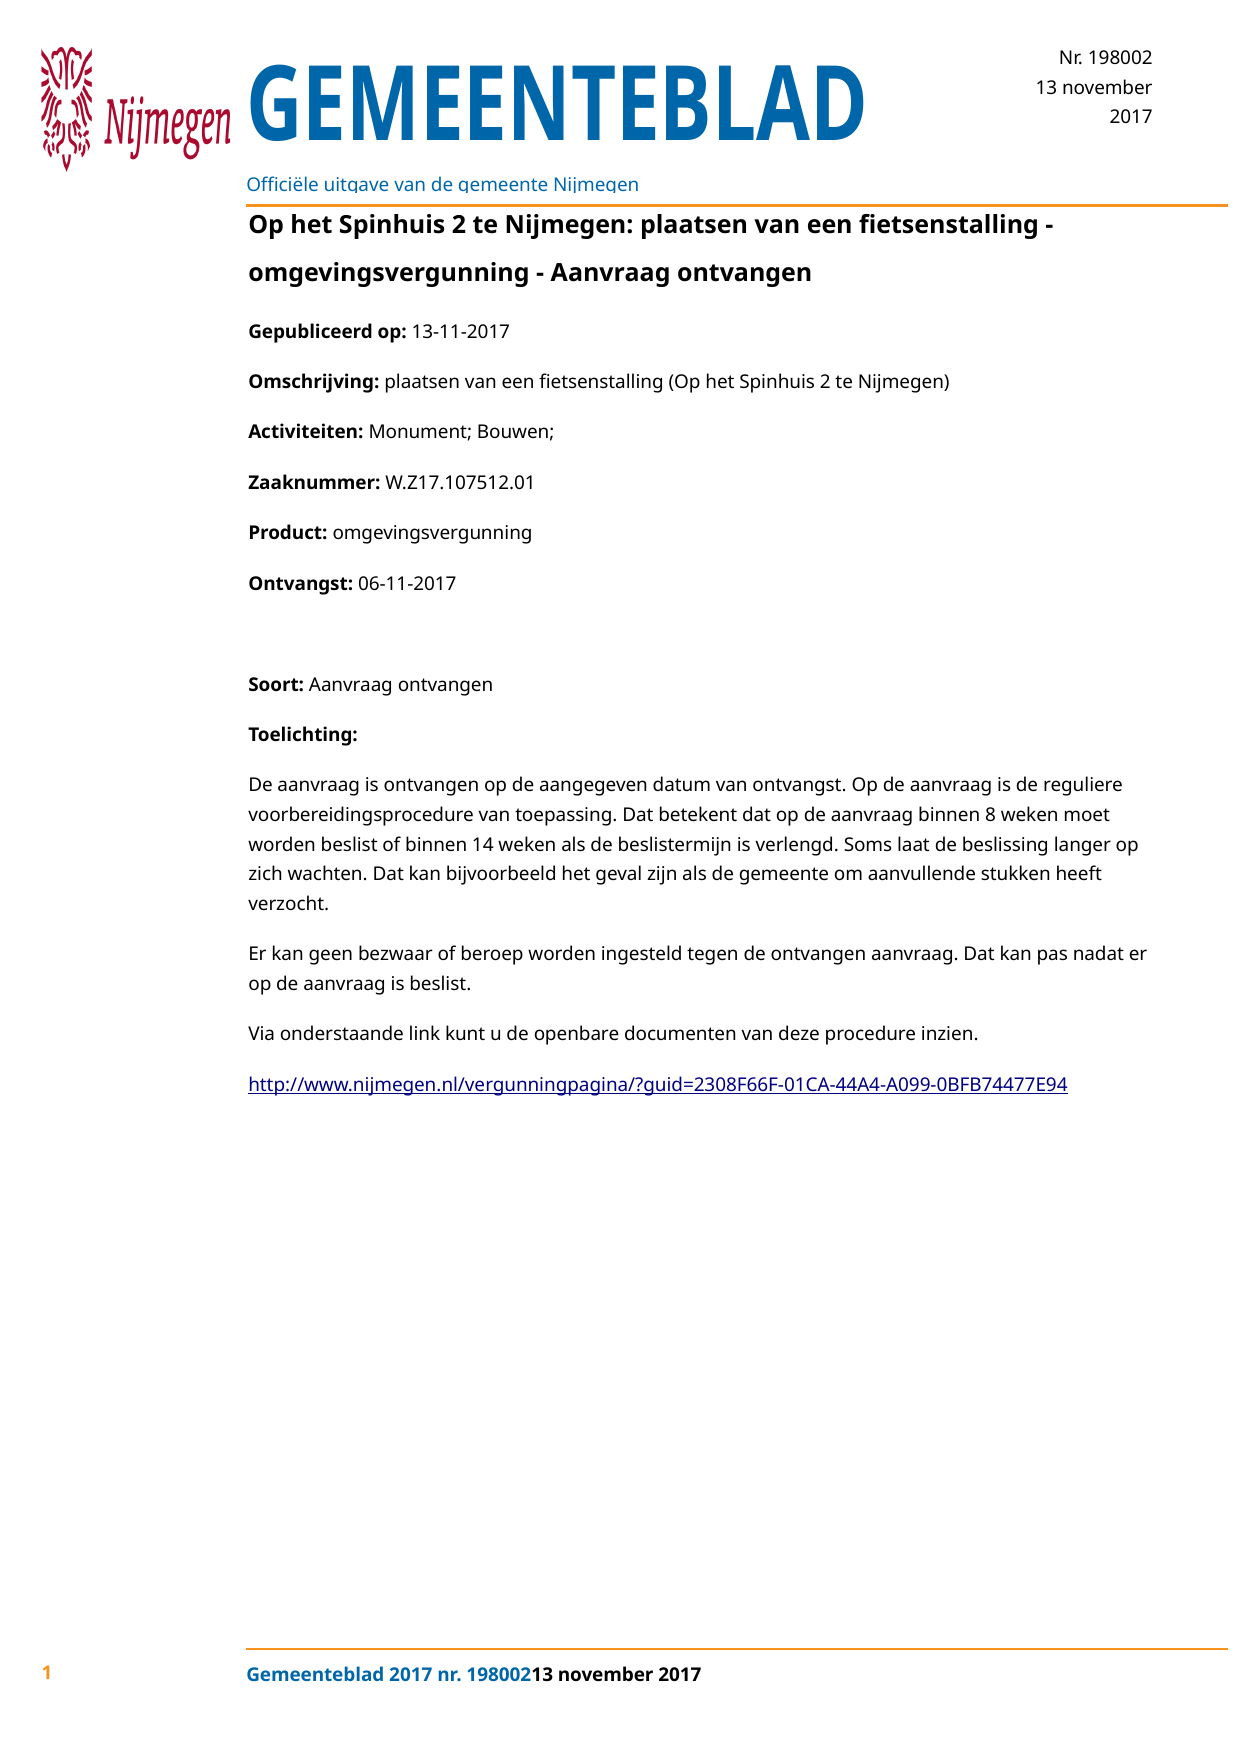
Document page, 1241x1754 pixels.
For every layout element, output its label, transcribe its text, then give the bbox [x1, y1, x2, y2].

text Ontvangst: 06-11-2017 [248, 570, 1152, 596]
picture [41, 47, 231, 172]
text Product: omgevingsvergunning [248, 519, 1152, 545]
text http://www.nijmegen.nl/vergunningpagina/?guid=2308F66F-01CA-44A4-A099-0BFB74477E94 [248, 1071, 1152, 1097]
text Op het Spinhuis 2 te Nijmegen: plaatsen van een fietsenstalling - omgevingsvergunning - Aanvraag ontvangen [248, 207, 1152, 288]
text Via onderstaande link kunt u de openbare documenten van deze procedure inzien. [248, 1020, 1152, 1046]
text Activiteiten: Monument; Bouwen; [248, 419, 1152, 444]
text Gepubliceerd op: 13-11-2017 [248, 318, 1152, 344]
text Er kan geen bezwaar of beroep worden ingesteld tegen de ontvangen aanvraag. Dat kan pas nadat er op de aanvraag is beslist. [248, 940, 1152, 996]
text Zaaknummer: W.Z17.107512.01 [248, 469, 1152, 495]
text Soort: Aanvraag ontvangen [248, 671, 1152, 697]
text Toelichting: [248, 721, 1152, 747]
text De aanvraag is ontvangen op de aangegeven datum van ontvangst. Op de aanvraag is de reguliere voorbereidingsprocedure van toepassing. Dat betekent dat op de aanvraag binnen 8 weken moet worden beslist of binnen 14 weken als de beslistermijn is verlengd. Soms laat de beslissing langer op zich wachten. Dat kan bijvoorbeeld het geval zijn als de gemeente om aanvullende stukken heeft verzocht. [248, 772, 1152, 916]
text Omschrijving: plaatsen van een fietsenstalling (Op het Spinhuis 2 te Nijmegen) [248, 368, 1152, 394]
